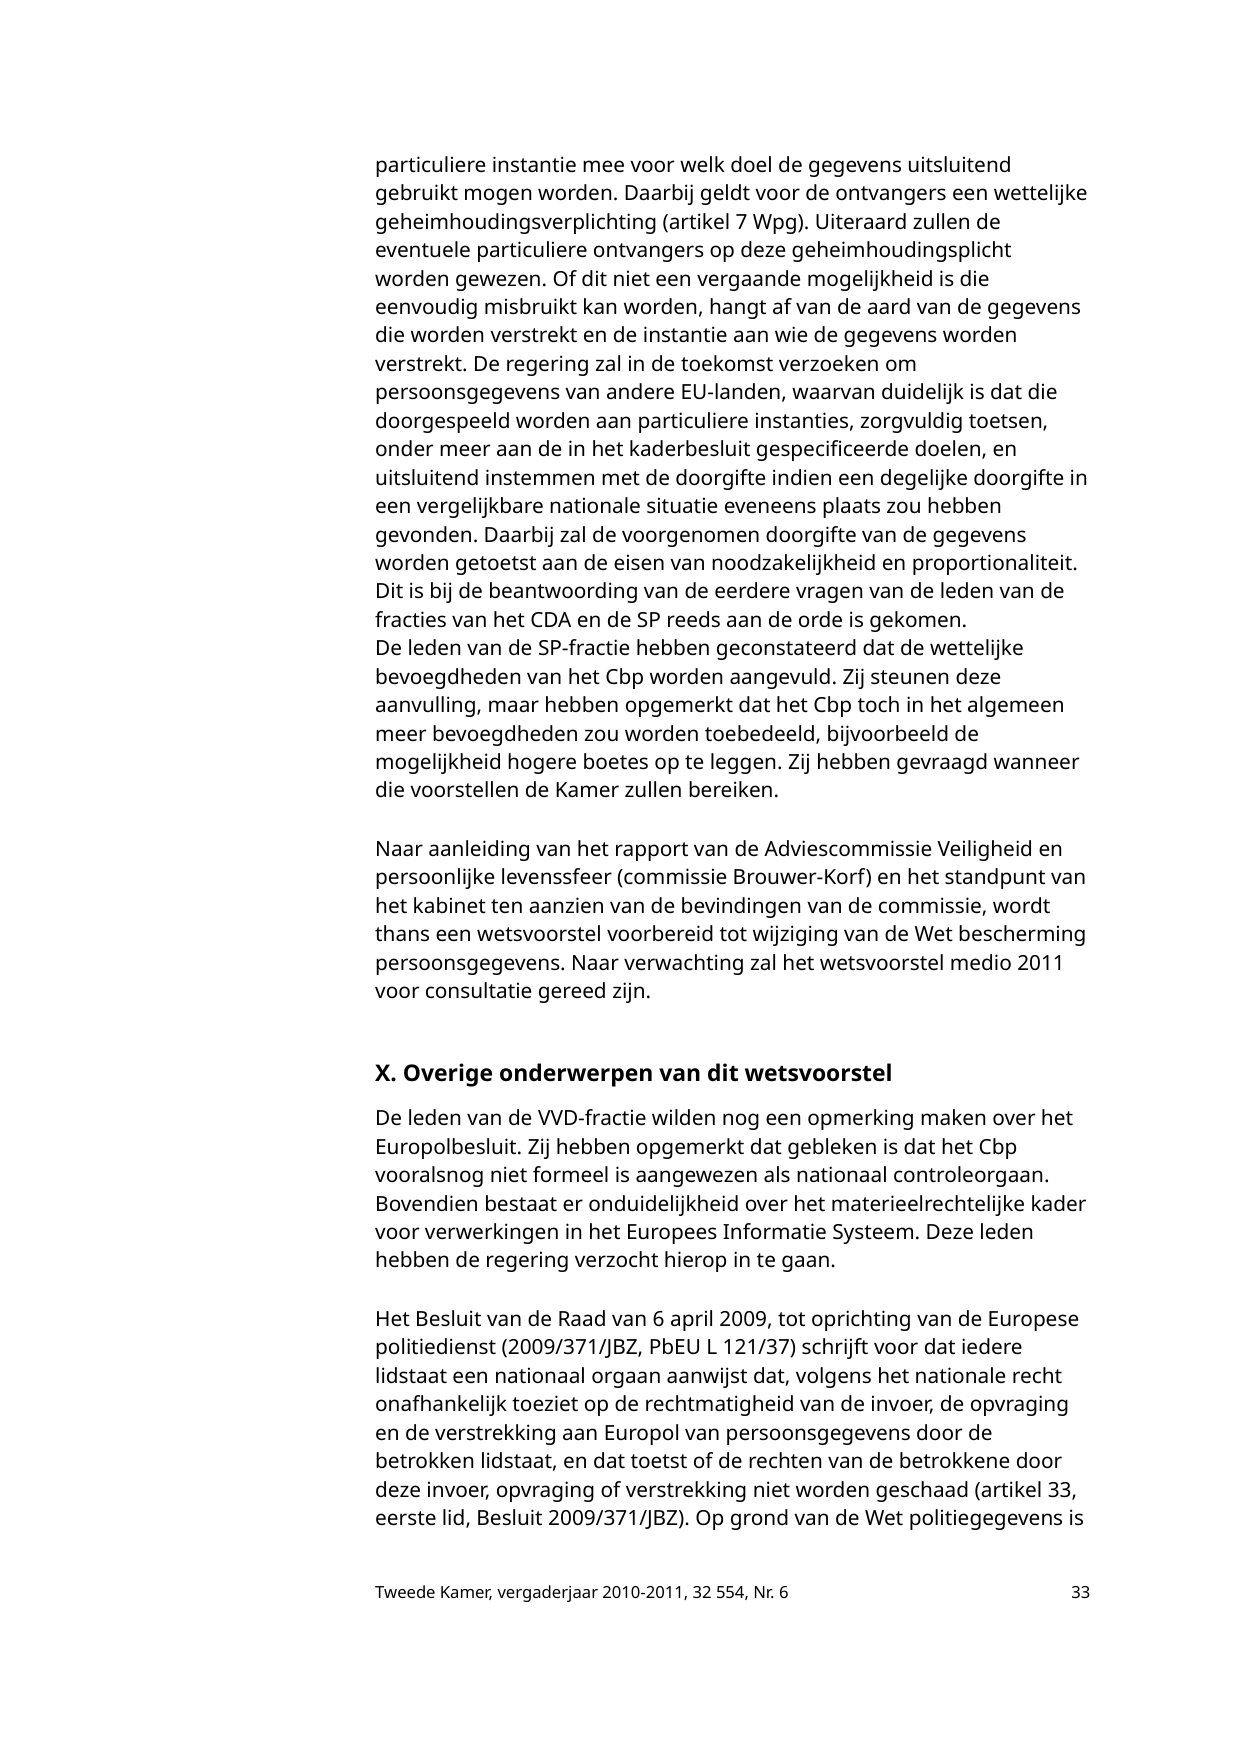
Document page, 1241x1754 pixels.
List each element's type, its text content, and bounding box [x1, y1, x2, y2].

text De leden van de SP-fractie hebben geconstateerd dat de wettelijke bevoegdheden van het Cbp worden aangevuld. Zij steunen deze aanvulling, maar hebben opgemerkt dat het Cbp toch in het algemeen meer bevoegdheden zou worden toebedeeld, bijvoorbeeld de mogelijkheid hogere boetes op te leggen. Zij hebben gevraagd wanneer die voorstellen de Kamer zullen bereiken. [375, 633, 1090, 804]
text Naar aanleiding van het rapport van de Adviescommissie Veiligheid en persoonlijke levenssfeer (commissie Brouwer-Korf) en het standpunt van het kabinet ten aanzien van de bevindingen van de commissie, wordt thans een wetsvoorstel voorbereid tot wijziging van de Wet bescherming persoonsgegevens. Naar verwachting zal het wetsvoorstel medio 2011 voor consultatie gereed zijn. [375, 834, 1090, 1005]
text Het Besluit van de Raad van 6 april 2009, tot oprichting van de Europese politiedienst (2009/371/JBZ, PbEU L 121/37) schrijft voor dat iedere lidstaat een nationaal orgaan aanwijst dat, volgens het nationale recht onafhankelijk toeziet op de rechtmatigheid van de invoer, de opvraging en de verstrekking aan Europol van persoonsgegevens door de betrokken lidstaat, en dat toetst of de rechten van de betrokkene door deze invoer, opvraging of verstrekking niet worden geschaad (artikel 33, eerste lid, Besluit 2009/371/JBZ). Op grond van de Wet politiegegevens is [375, 1304, 1090, 1532]
text particuliere instantie mee voor welk doel de gegevens uitsluitend gebruikt mogen worden. Daarbij geldt voor de ontvangers een wettelijke geheimhoudingsverplichting (artikel 7 Wpg). Uiteraard zullen de eventuele particuliere ontvangers op deze geheimhoudingsplicht worden gewezen. Of dit niet een vergaande mogelijkheid is die eenvoudig misbruikt kan worden, hangt af van de aard van de gegevens die worden verstrekt en de instantie aan wie de gegevens worden verstrekt. De regering zal in de toekomst verzoeken om persoonsgegevens van andere EU-landen, waarvan duidelijk is dat die doorgespeeld worden aan particuliere instanties, zorgvuldig toetsen, onder meer aan de in het kaderbesluit gespecificeerde doelen, en uitsluitend instemmen met de doorgifte indien een degelijke doorgifte in een vergelijkbare nationale situatie eveneens plaats zou hebben gevonden. Daarbij zal de voorgenomen doorgifte van de gegevens worden getoetst aan de eisen van noodzakelijkheid en proportionaliteit. Dit is bij de beantwoording van de eerdere vragen van de leden van de fracties van het CDA en de SP reeds aan de orde is gekomen. [375, 150, 1090, 633]
text De leden van de VVD-fractie wilden nog een opmerking maken over het Europolbesluit. Zij hebben opgemerkt dat gebleken is dat het Cbp vooralsnog niet formeel is aangewezen als nationaal controleorgaan. Bovendien bestaat er onduidelijkheid over het materieelrechtelijke kader voor verwerkingen in het Europees Informatie Systeem. Deze leden hebben de regering verzocht hierop in te gaan. [375, 1103, 1090, 1274]
subtitle X. Overige onderwerpen van dit wetsvoorstel [375, 1057, 1090, 1088]
